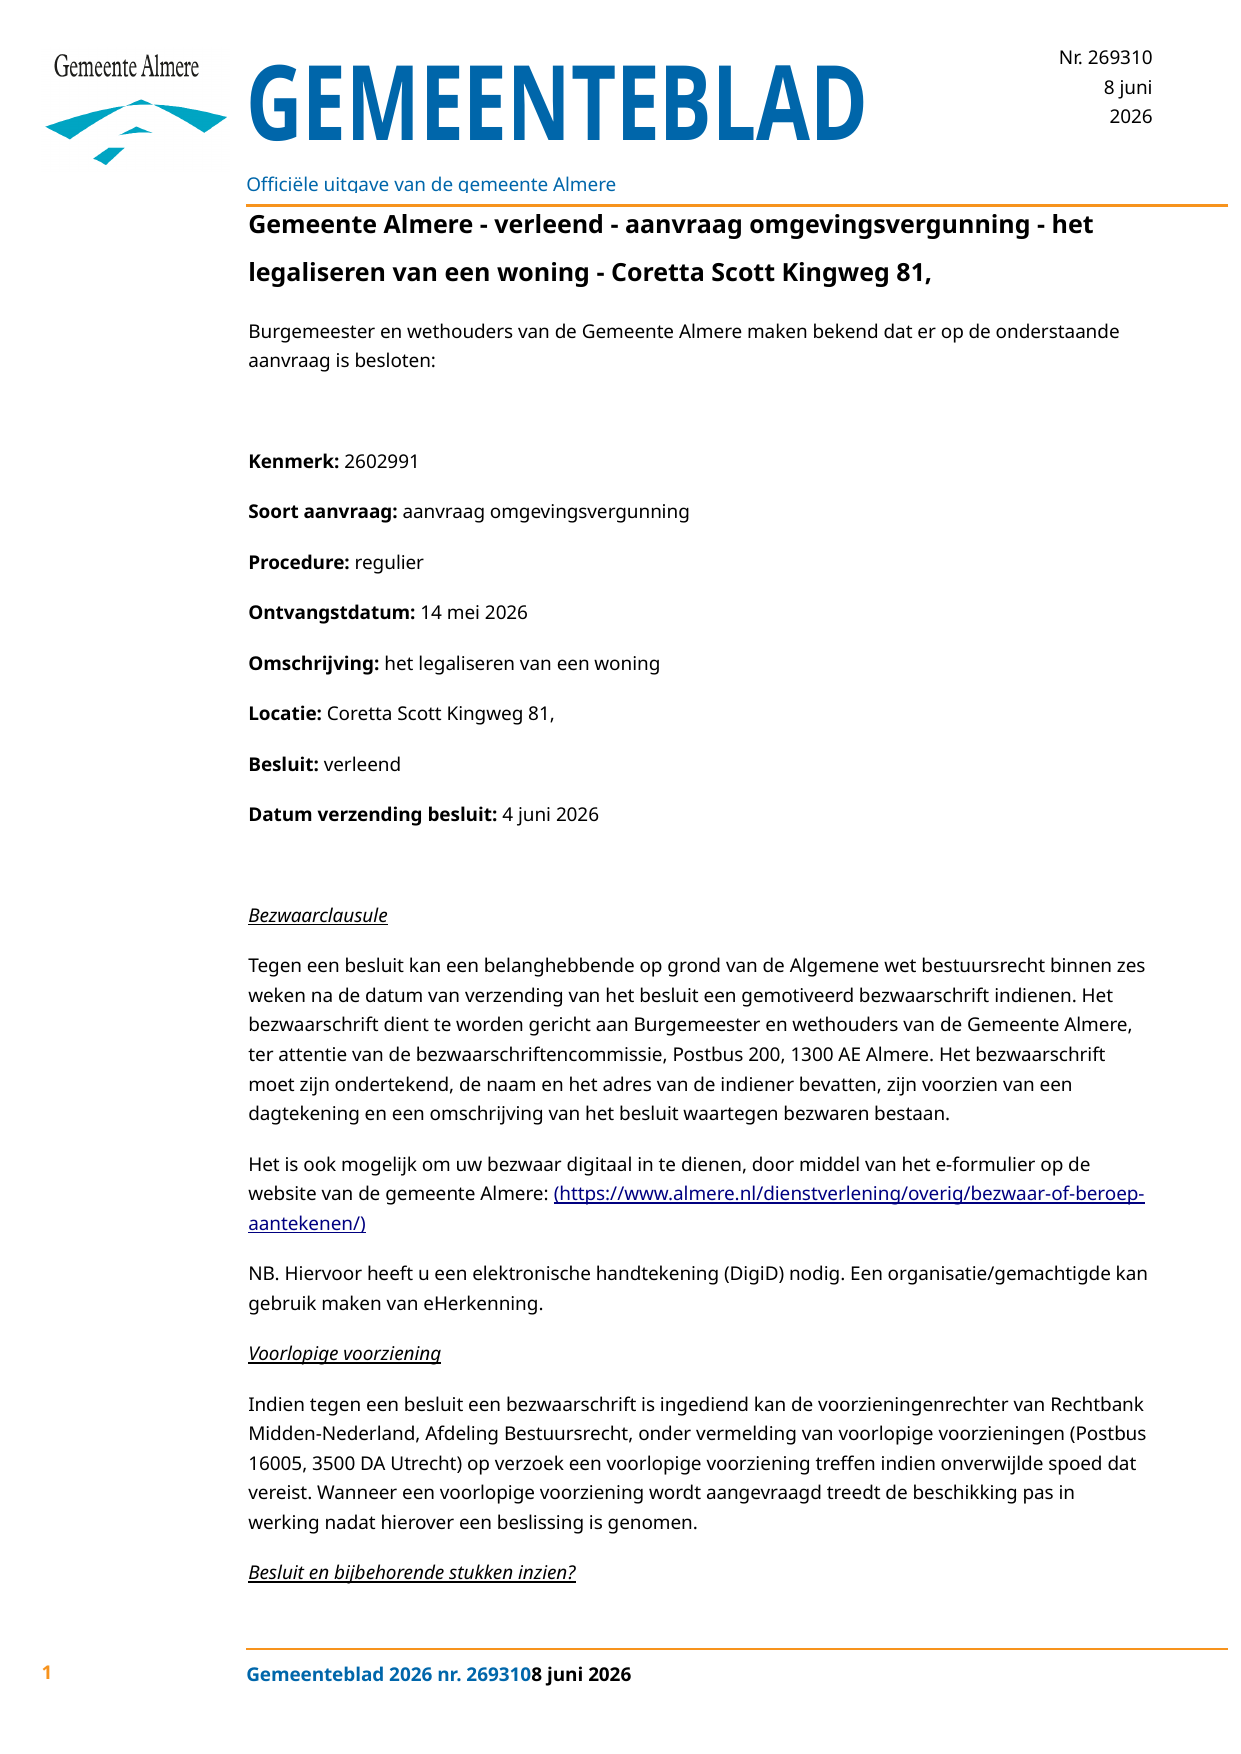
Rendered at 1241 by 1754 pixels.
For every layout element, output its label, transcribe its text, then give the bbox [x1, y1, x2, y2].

text Voorlopige voorziening [248, 1340, 1152, 1366]
text Besluit: verleend [248, 751, 1152, 777]
text Burgemeester en wethouders van de Gemeente Almere maken bekend dat er op de onderstaande aanvraag is besloten: [248, 318, 1152, 373]
text Omschrijving: het legaliseren van een woning [248, 650, 1152, 676]
text Bezwaarclausule [248, 902, 1152, 928]
text Ontvangstdatum: 14 mei 2026 [248, 599, 1152, 625]
text Locatie: Coretta Scott Kingweg 81, [248, 700, 1152, 726]
text Soort aanvraag: aanvraag omgevingsvergunning [248, 499, 1152, 524]
text Procedure: regulier [248, 549, 1152, 575]
text Besluit en bijbehorende stukken inzien? [248, 1559, 1152, 1585]
text Het is ook mogelijk om uw bezwaar digitaal in te dienen, door middel van het e-formulier op de website van de gemeente Almere: (https://www.almere.nl/dienstverlening/overig/bezwaar-of-beroep-aantekenen/) [248, 1151, 1152, 1236]
text Tegen een besluit kan een belanghebbende op grond van de Algemene wet bestuursrecht binnen zes weken na de datum van verzending van het besluit een gemotiveerd bezwaarschrift indienen. Het bezwaarschrift dient te worden gericht aan Burgemeester en wethouders van de Gemeente Almere, ter attentie van de bezwaarschriftencommissie, Postbus 200, 1300 AE Almere. Het bezwaarschrift moet zijn ondertekend, de naam en het adres van de indiener bevatten, zijn voorzien van een dagtekening en een omschrijving van het besluit waartegen bezwaren bestaan. [248, 952, 1152, 1126]
text Indien tegen een besluit een bezwaarschrift is ingediend kan de voorzieningenrechter van Rechtbank Midden-Nederland, Afdeling Bestuursrecht, onder vermelding van voorlopige voorzieningen (Postbus 16005, 3500 DA Utrecht) op verzoek een voorlopige voorziening treffen indien onverwijlde spoed dat vereist. Wanneer een voorlopige voorziening wordt aangevraagd treedt de beschikking pas in werking nadat hierover een beslissing is genomen. [248, 1391, 1152, 1535]
text Kenmerk: 2602991 [248, 448, 1152, 474]
text NB. Hiervoor heeft u een elektronische handtekening (DigiD) nodig. Een organisatie/gemachtigde kan gebruik maken van eHerkenning. [248, 1260, 1152, 1316]
text Datum verzending besluit: 4 juni 2026 [248, 801, 1152, 827]
text Gemeente Almere - verleend - aanvraag omgevingsvergunning - het legaliseren van een woning - Coretta Scott Kingweg 81, [248, 207, 1152, 288]
picture [41, 47, 231, 172]
